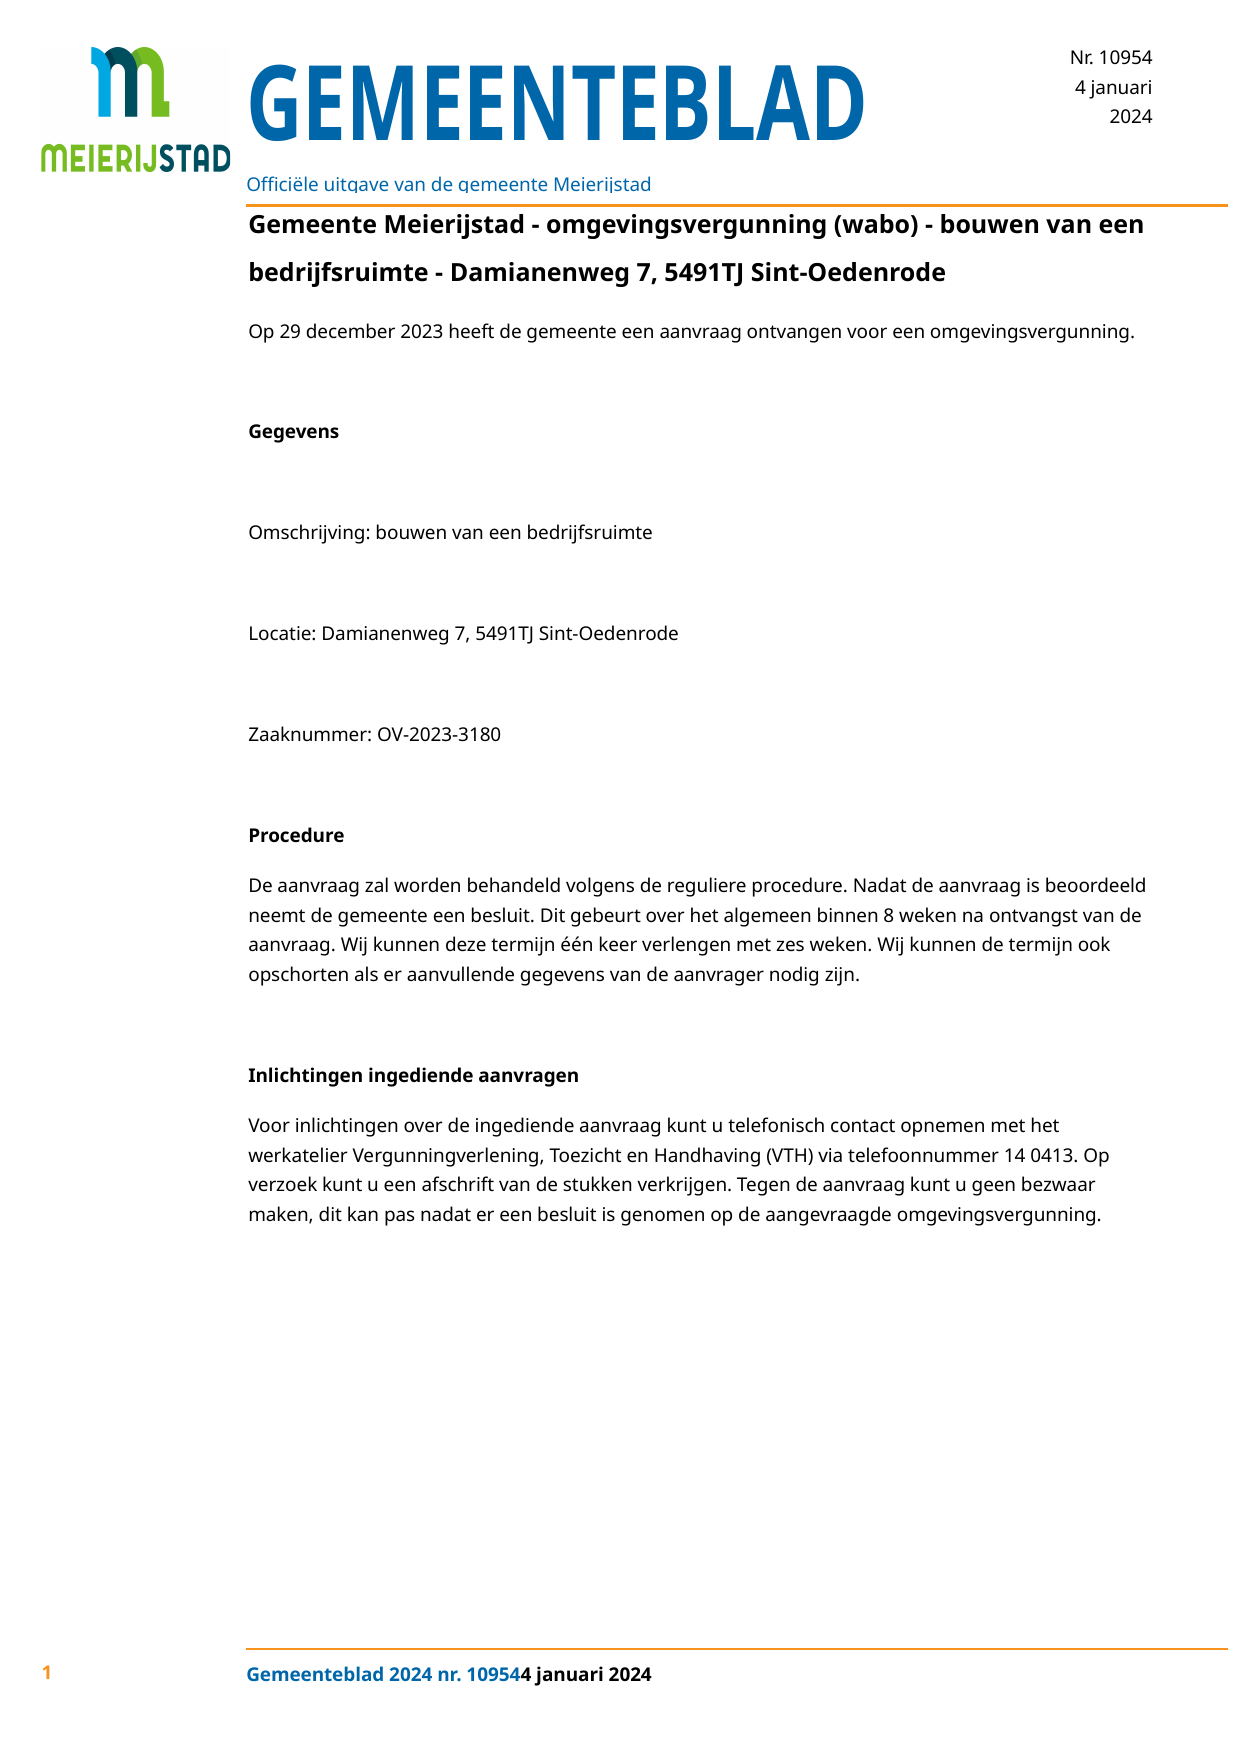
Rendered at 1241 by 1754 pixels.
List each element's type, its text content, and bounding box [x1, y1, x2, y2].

text Op 29 december 2023 heeft de gemeente een aanvraag ontvangen voor een omgevingsvergunning. [248, 318, 1152, 344]
text Voor inlichtingen over de ingediende aanvraag kunt u telefonisch contact opnemen met het werkatelier Vergunningverlening, Toezicht en Handhaving (VTH) via telefoonnummer 14 0413. Op verzoek kunt u een afschrift van de stukken verkrijgen. Tegen de aanvraag kunt u geen bezwaar maken, dit kan pas nadat er een besluit is genomen op de aangevraagde omgevingsvergunning. [248, 1112, 1152, 1227]
text Gemeente Meierijstad - omgevingsvergunning (wabo) - bouwen van een bedrijfsruimte - Damianenweg 7, 5491TJ Sint-Oedenrode [248, 207, 1152, 288]
text Gegevens [248, 419, 1152, 444]
text Omschrijving: bouwen van een bedrijfsruimte [248, 519, 1152, 545]
text Procedure [248, 822, 1152, 848]
text Inlichtingen ingediende aanvragen [248, 1062, 1152, 1088]
text Locatie: Damianenweg 7, 5491TJ Sint-Oedenrode [248, 620, 1152, 646]
picture [41, 47, 231, 172]
text Zaaknummer: OV-2023-3180 [248, 721, 1152, 747]
text De aanvraag zal worden behandeld volgens de reguliere procedure. Nadat de aanvraag is beoordeeld neemt de gemeente een besluit. Dit gebeurt over het algemeen binnen 8 weken na ontvangst van de aanvraag. Wij kunnen deze termijn één keer verlengen met zes weken. Wij kunnen de termijn ook opschorten als er aanvullende gegevens van de aanvrager nodig zijn. [248, 872, 1152, 987]
